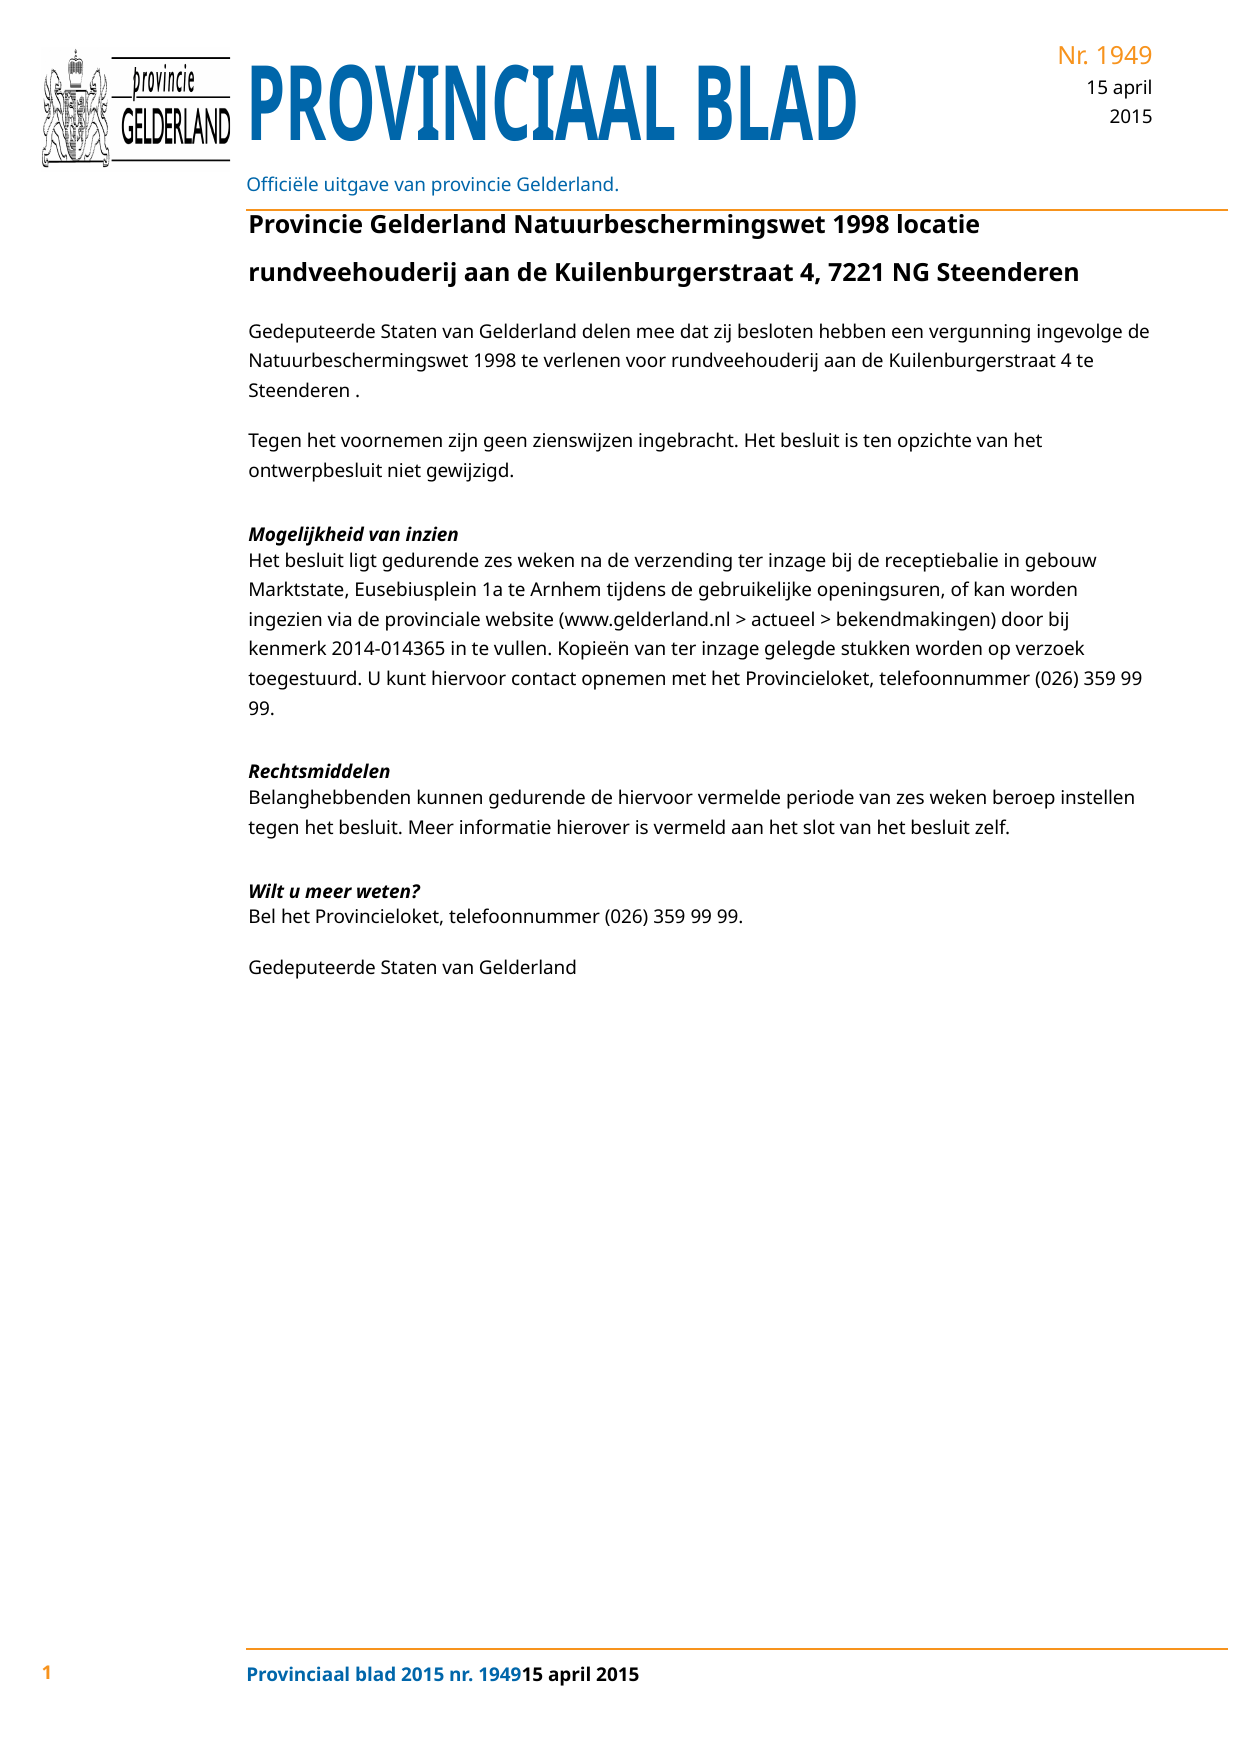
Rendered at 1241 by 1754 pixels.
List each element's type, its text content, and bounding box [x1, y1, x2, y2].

text Bel het Provincieloket, telefoonnummer (026) 359 99 99. [248, 904, 1152, 929]
text Tegen het voornemen zijn geen zienswijzen ingebracht. Het besluit is ten opzichte van het ontwerpbesluit niet gewijzigd. [248, 427, 1152, 483]
text Mogelijkheid van inzien [248, 521, 1152, 547]
picture [41, 47, 231, 172]
text Gedeputeerde Staten van Gelderland [248, 954, 1152, 980]
text Gedeputeerde Staten van Gelderland delen mee dat zij besloten hebben een vergunning ingevolge de Natuurbeschermingswet 1998 te verlenen voor rundveehouderij aan de Kuilenburgerstraat 4 te Steenderen . [248, 318, 1152, 403]
text Wilt u meer weten? [248, 878, 1152, 904]
text Belanghebbenden kunnen gedurende de hiervoor vermelde periode van zes weken beroep instellen tegen het besluit. Meer informatie hierover is vermeld aan het slot van het besluit zelf. [248, 784, 1152, 840]
text Rechtsmiddelen [248, 759, 1152, 784]
text Provincie Gelderland Natuurbeschermingswet 1998 locatie rundveehouderij aan de Kuilenburgerstraat 4, 7221 NG Steenderen [248, 211, 1152, 288]
text Het besluit ligt gedurende zes weken na de verzending ter inzage bij de receptiebalie in gebouw Marktstate, Eusebiusplein 1a te Arnhem tijdens de gebruikelijke openingsuren, of kan worden ingezien via de provinciale website (www.gelderland.nl > actueel > bekendmakingen) door bij kenmerk 2014-014365 in te vullen. Kopieën van ter inzage gelegde stukken worden op verzoek toegestuurd. U kunt hiervoor contact opnemen met het Provincieloket, telefoonnummer (026) 359 99 99. [248, 547, 1152, 720]
